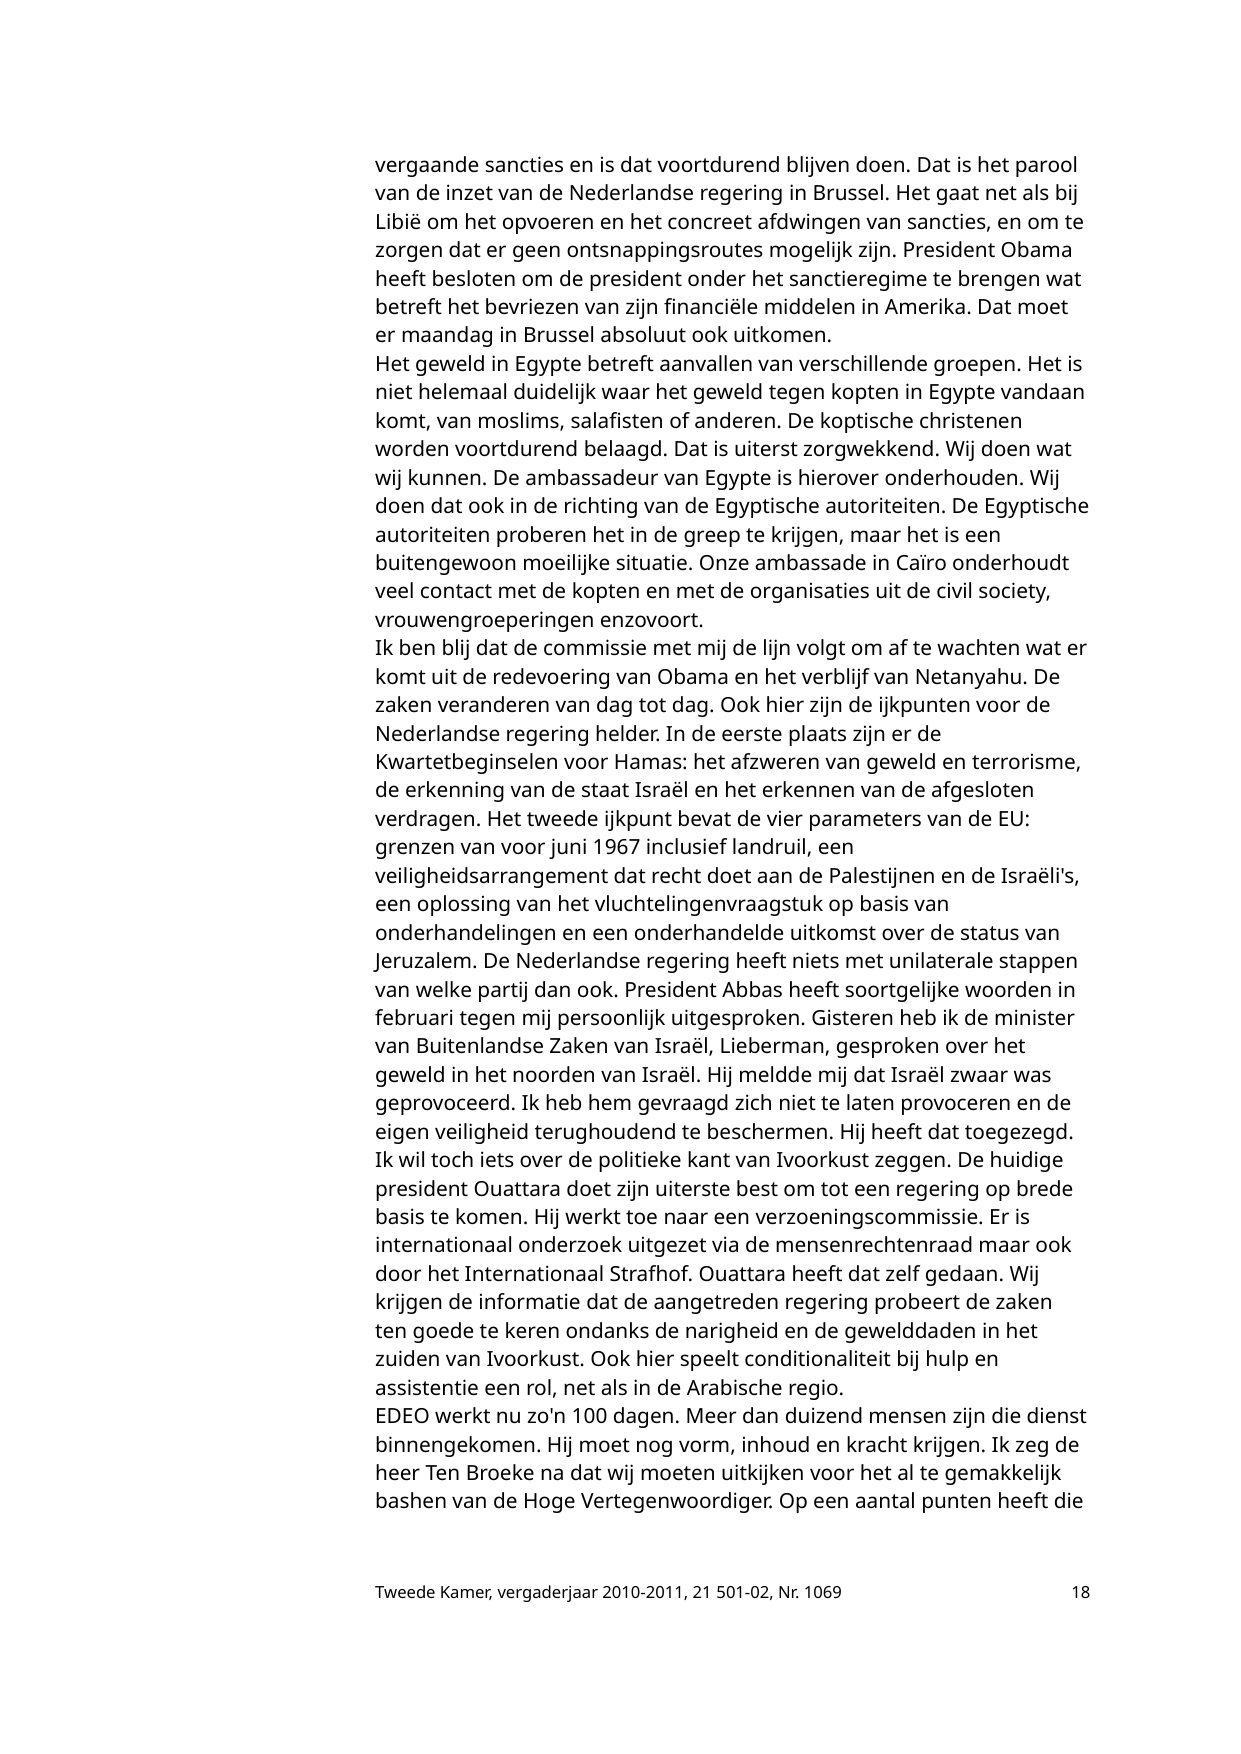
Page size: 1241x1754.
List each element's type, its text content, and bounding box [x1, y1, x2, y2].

text Ik ben blij dat de commissie met mij de lijn volgt om af te wachten wat er komt uit de redevoering van Obama en het verblijf van Netanyahu. De zaken veranderen van dag tot dag. Ook hier zijn de ijkpunten voor de Nederlandse regering helder. In de eerste plaats zijn er de Kwartetbeginselen voor Hamas: het afzweren van geweld en terrorisme, de erkenning van de staat Israël en het erkennen van de afgesloten verdragen. Het tweede ijkpunt bevat de vier parameters van de EU: grenzen van voor juni 1967 inclusief landruil, een veiligheidsarrangement dat recht doet aan de Palestijnen en de Israëli's, een oplossing van het vluchtelingenvraagstuk op basis van onderhandelingen en een onderhandelde uitkomst over de status van Jeruzalem. De Nederlandse regering heeft niets met unilaterale stappen van welke partij dan ook. President Abbas heeft soortgelijke woorden in februari tegen mij persoonlijk uitgesproken. Gisteren heb ik de minister van Buitenlandse Zaken van Israël, Lieberman, gesproken over het geweld in het noorden van Israël. Hij meldde mij dat Israël zwaar was geprovoceerd. Ik heb hem gevraagd zich niet te laten provoceren en de eigen veiligheid terughoudend te beschermen. Hij heeft dat toegezegd. [375, 633, 1090, 1145]
text Ik wil toch iets over de politieke kant van Ivoorkust zeggen. De huidige president Ouattara doet zijn uiterste best om tot een regering op brede basis te komen. Hij werkt toe naar een verzoeningscommissie. Er is internationaal onderzoek uitgezet via de mensenrechtenraad maar ook door het Internationaal Strafhof. Ouattara heeft dat zelf gedaan. Wij krijgen de informatie dat de aangetreden regering probeert de zaken ten goede te keren ondanks de narigheid en de gewelddaden in het zuiden van Ivoorkust. Ook hier speelt conditionaliteit bij hulp en assistentie een rol, net als in de Arabische regio. [375, 1145, 1090, 1401]
text EDEO werkt nu zo'n 100 dagen. Meer dan duizend mensen zijn die dienst binnengekomen. Hij moet nog vorm, inhoud en kracht krijgen. Ik zeg de heer Ten Broeke na dat wij moeten uitkijken voor het al te gemakkelijk bashen van de Hoge Vertegenwoordiger. Op een aantal punten heeft die [375, 1401, 1090, 1515]
text vergaande sancties en is dat voortdurend blijven doen. Dat is het parool van de inzet van de Nederlandse regering in Brussel. Het gaat net als bij Libië om het opvoeren en het concreet afdwingen van sancties, en om te zorgen dat er geen ontsnappingsroutes mogelijk zijn. President Obama heeft besloten om de president onder het sanctieregime te brengen wat betreft het bevriezen van zijn financiële middelen in Amerika. Dat moet er maandag in Brussel absoluut ook uitkomen. [375, 150, 1090, 349]
text Het geweld in Egypte betreft aanvallen van verschillende groepen. Het is niet helemaal duidelijk waar het geweld tegen kopten in Egypte vandaan komt, van moslims, salafisten of anderen. De koptische christenen worden voortdurend belaagd. Dat is uiterst zorgwekkend. Wij doen wat wij kunnen. De ambassadeur van Egypte is hierover onderhouden. Wij doen dat ook in de richting van de Egyptische autoriteiten. De Egyptische autoriteiten proberen het in de greep te krijgen, maar het is een buitengewoon moeilijke situatie. Onze ambassade in Caïro onderhoudt veel contact met de kopten en met de organisaties uit de civil society, vrouwengroeperingen enzovoort. [375, 349, 1090, 633]
